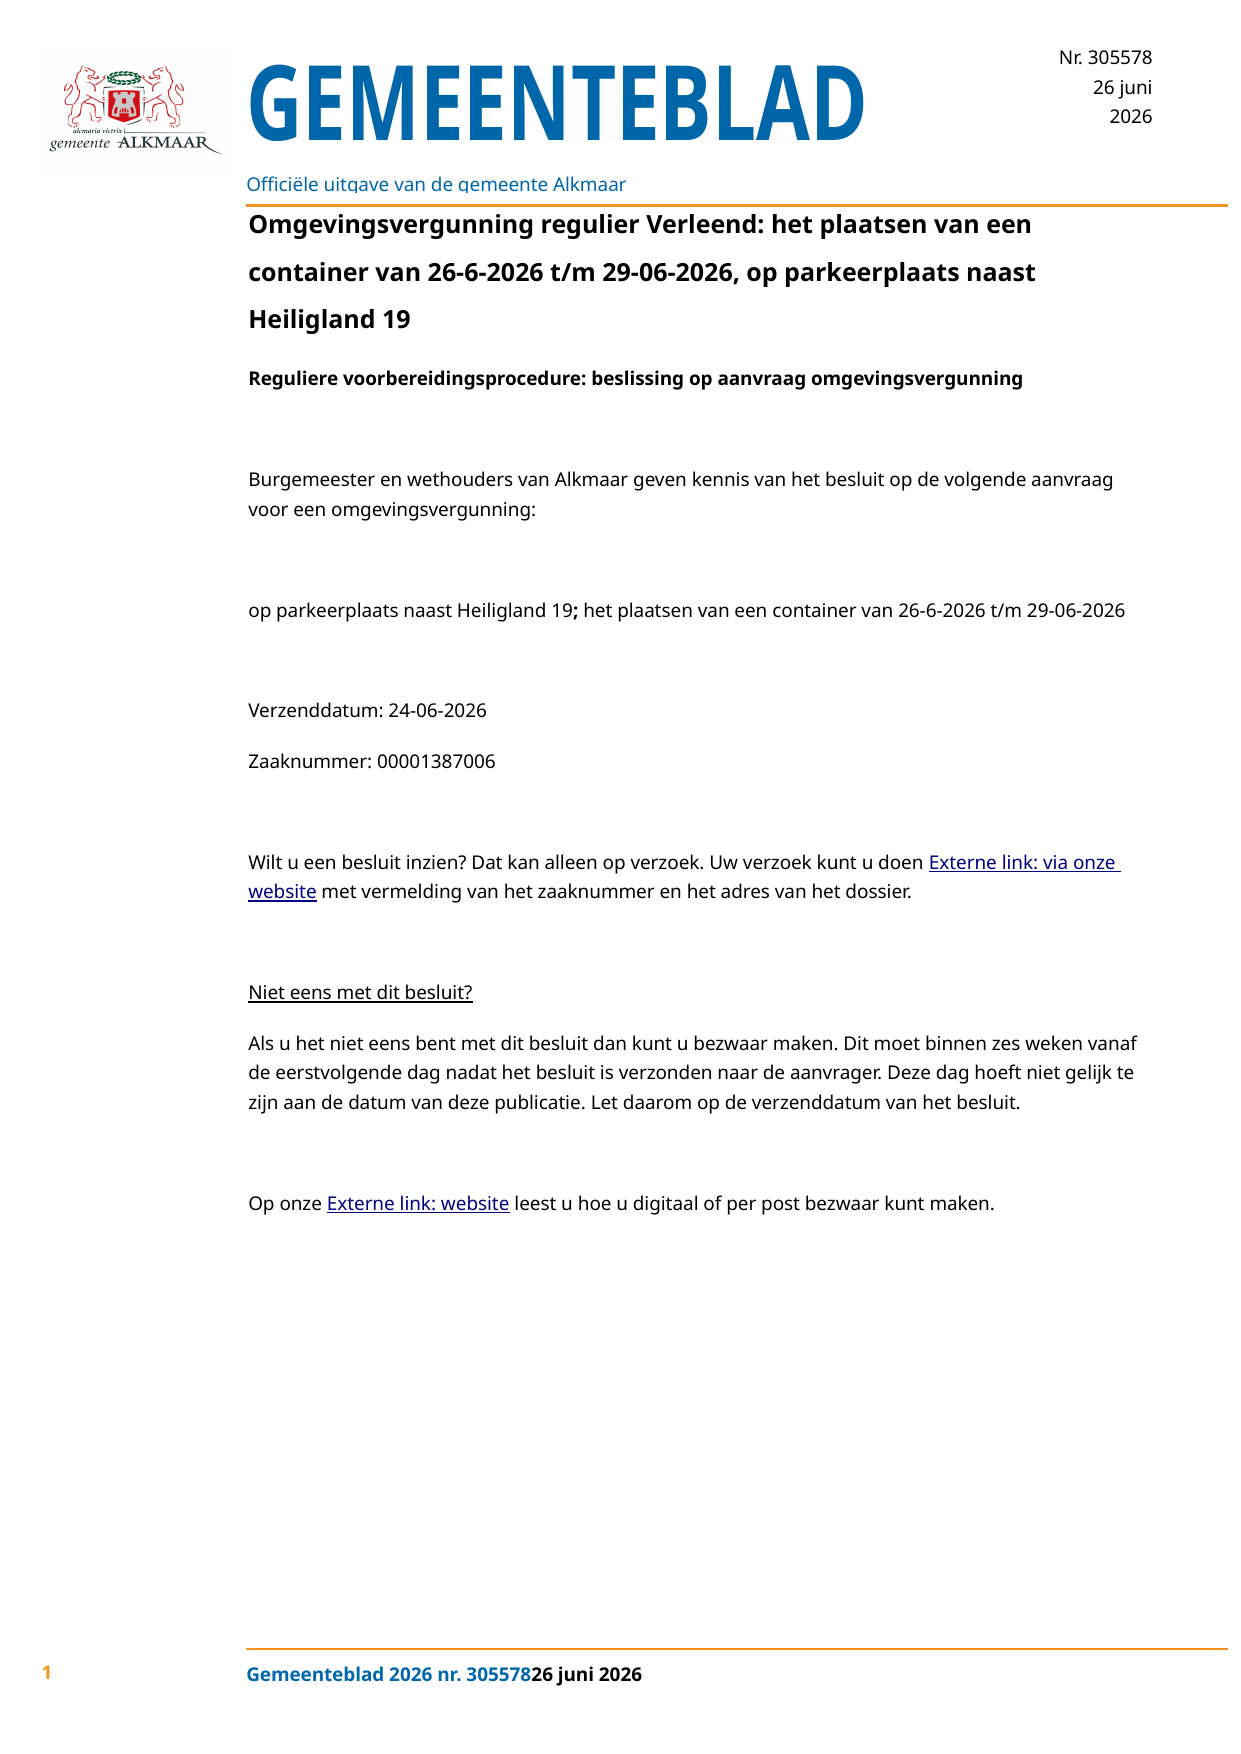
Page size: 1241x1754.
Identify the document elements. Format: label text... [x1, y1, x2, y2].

picture [41, 47, 231, 172]
text Als u het niet eens bent met dit besluit dan kunt u bezwaar maken. Dit moet binnen zes weken vanaf de eerstvolgende dag nadat het besluit is verzonden naar de aanvrager. Deze dag hoeft niet gelijk te zijn aan de datum van deze publicatie. Let daarom op de verzenddatum van het besluit. [248, 1030, 1152, 1114]
text Niet eens met dit besluit? [248, 979, 1152, 1005]
text Omgevingsvergunning regulier Verleend: het plaatsen van een container van 26-6-2026 t/m 29-06-2026, op parkeerplaats naast Heiligland 19 [248, 207, 1152, 336]
text Verzenddatum: 24-06-2026 [248, 698, 1152, 723]
text Burgemeester en wethouders van Alkmaar geven kennis van het besluit op de volgende aanvraag voor een omgevingsvergunning: [248, 466, 1152, 522]
text Zaaknummer: 00001387006 [248, 748, 1152, 774]
text Op onze Externe link: website leest u hoe u digitaal of per post bezwaar kunt maken. [248, 1190, 1152, 1215]
text Reguliere voorbereidingsprocedure: beslissing op aanvraag omgevingsvergunning [248, 366, 1152, 391]
text op parkeerplaats naast Heiligland 19; het plaatsen van een container van 26-6-2026 t/m 29-06-2026 [248, 597, 1152, 622]
text Wilt u een besluit inzien? Dat kan alleen op verzoek. Uw verzoek kunt u doen Externe link: via onze website met vermelding van het zaaknummer en het adres van het dossier. [248, 849, 1152, 904]
